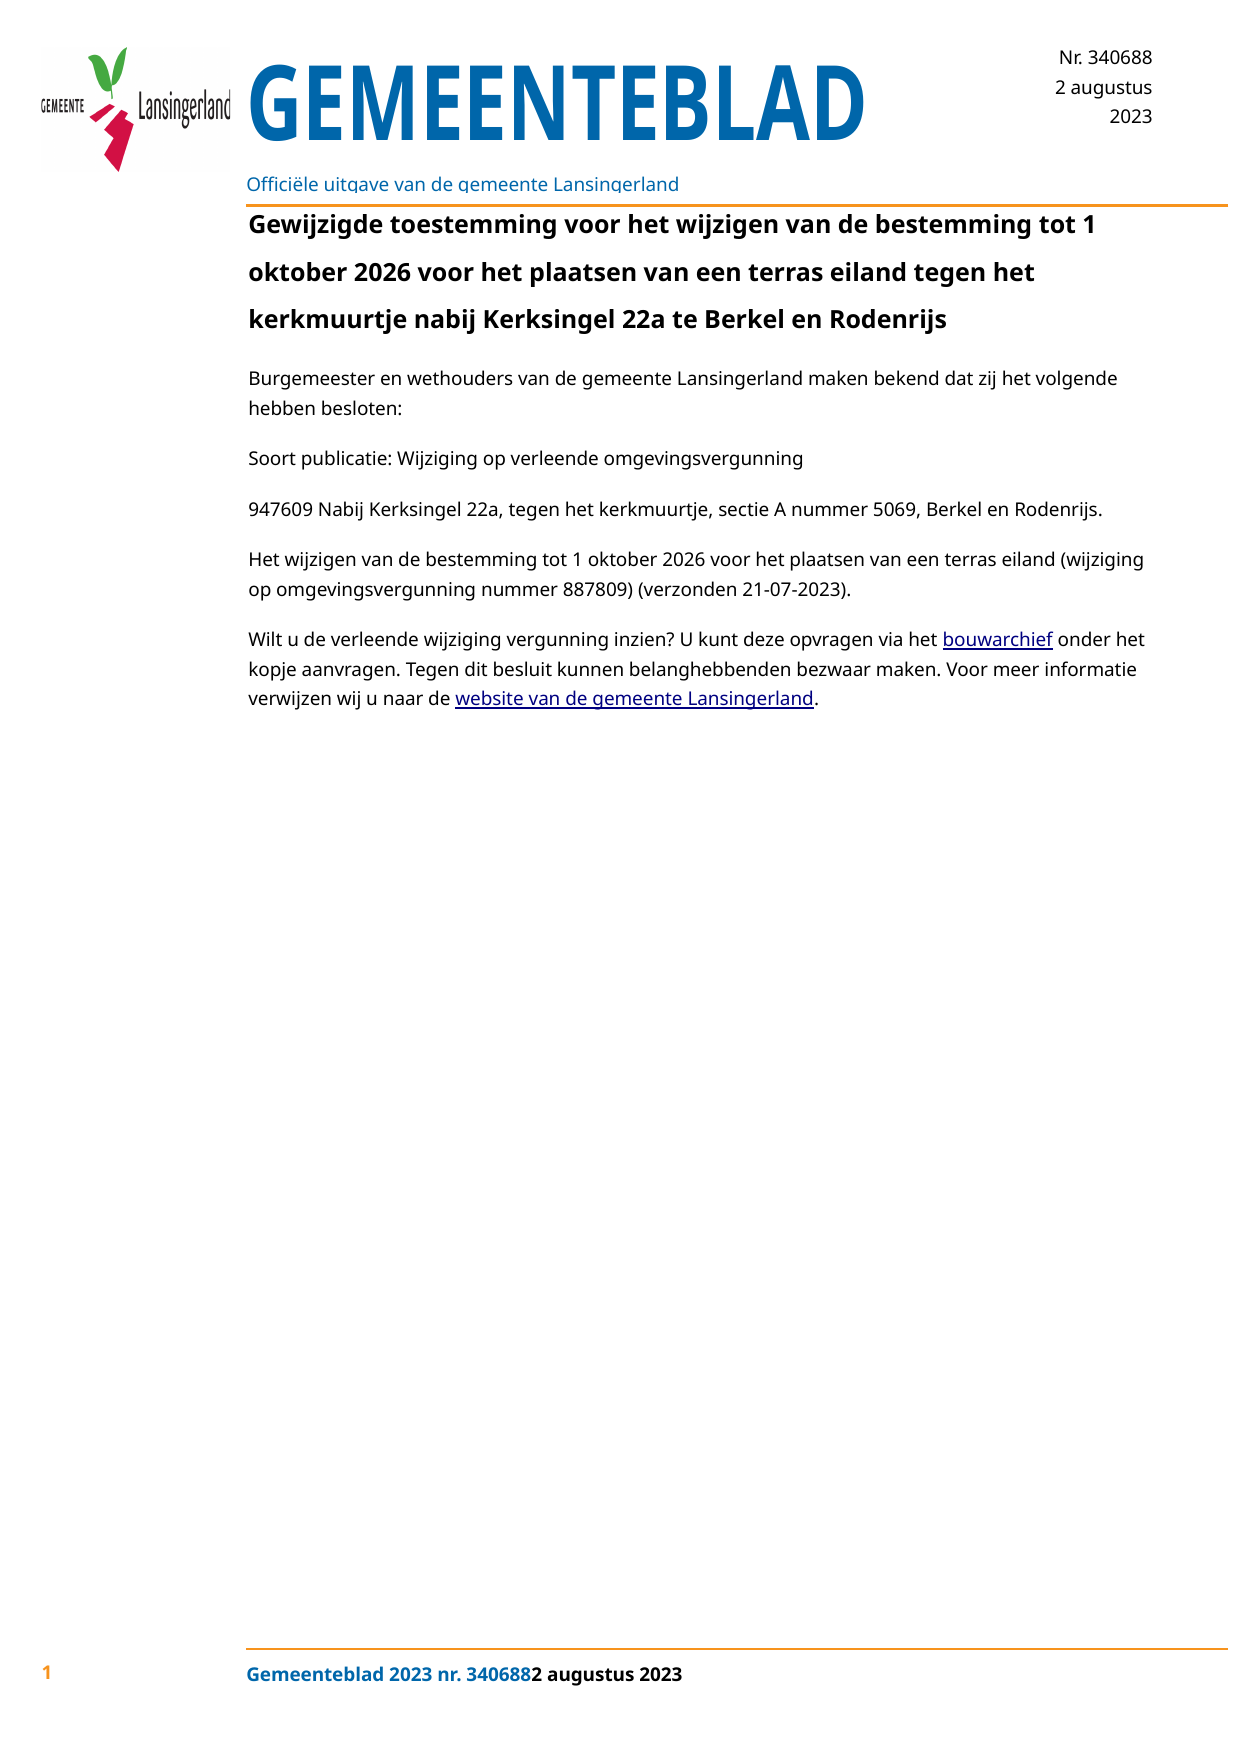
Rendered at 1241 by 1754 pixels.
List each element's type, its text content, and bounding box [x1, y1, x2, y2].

text Het wijzigen van de bestemming tot 1 oktober 2026 voor het plaatsen van een terras eiland (wijziging op omgevingsvergunning nummer 887809) (verzonden 21-07-2023). [248, 546, 1152, 602]
text Wilt u de verleende wijziging vergunning inzien? U kunt deze opvragen via het bouwarchief onder het kopje aanvragen. Tegen dit besluit kunnen belanghebbenden bezwaar maken. Voor meer informatie verwijzen wij u naar de website van de gemeente Lansingerland. [248, 626, 1152, 711]
text Gewijzigde toestemming voor het wijzigen van de bestemming tot 1 oktober 2026 voor het plaatsen van een terras eiland tegen het kerkmuurtje nabij Kerksingel 22a te Berkel en Rodenrijs [248, 207, 1152, 336]
text Burgemeester en wethouders van de gemeente Lansingerland maken bekend dat zij het volgende hebben besloten: [248, 366, 1152, 421]
picture [41, 47, 231, 172]
text Soort publicatie: Wijziging op verleende omgevingsvergunning [248, 446, 1152, 471]
text 947609 Nabij Kerksingel 22a, tegen het kerkmuurtje, sectie A nummer 5069, Berkel en Rodenrijs. [248, 496, 1152, 522]
